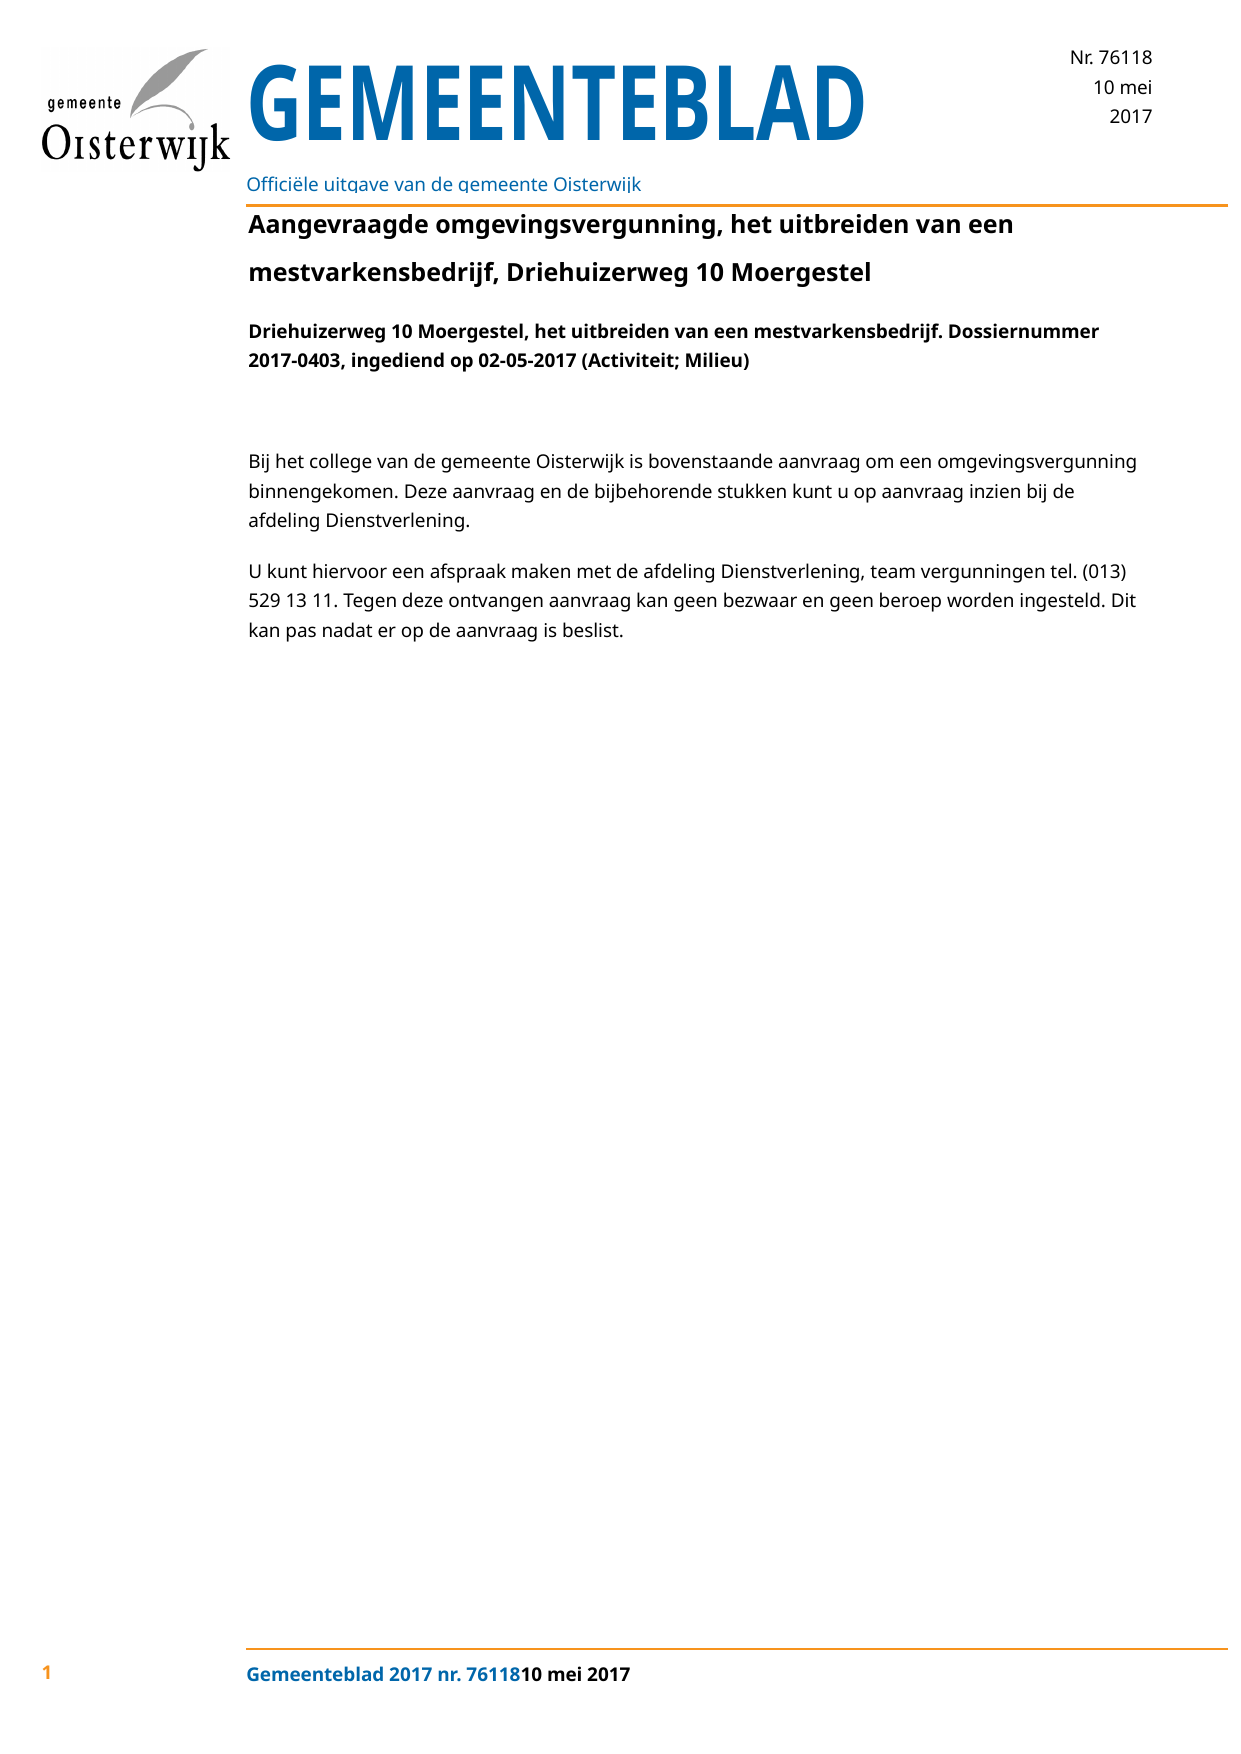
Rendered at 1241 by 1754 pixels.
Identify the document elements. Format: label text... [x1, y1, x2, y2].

text Bij het college van de gemeente Oisterwijk is bovenstaande aanvraag om een omgevingsvergunning binnengekomen. Deze aanvraag en de bijbehorende stukken kunt u op aanvraag inzien bij de afdeling Dienstverlening. [248, 448, 1152, 533]
text Aangevraagde omgevingsvergunning, het uitbreiden van een mestvarkensbedrijf, Driehuizerweg 10 Moergestel [248, 207, 1152, 288]
picture [41, 47, 231, 172]
text Driehuizerweg 10 Moergestel, het uitbreiden van een mestvarkensbedrijf. Dossiernummer 2017-0403, ingediend op 02-05-2017 (Activiteit; Milieu) [248, 318, 1152, 373]
text U kunt hiervoor een afspraak maken met de afdeling Dienstverlening, team vergunningen tel. (013) 529 13 11. Tegen deze ontvangen aanvraag kan geen bezwaar en geen beroep worden ingesteld. Dit kan pas nadat er op de aanvraag is beslist. [248, 558, 1152, 643]
